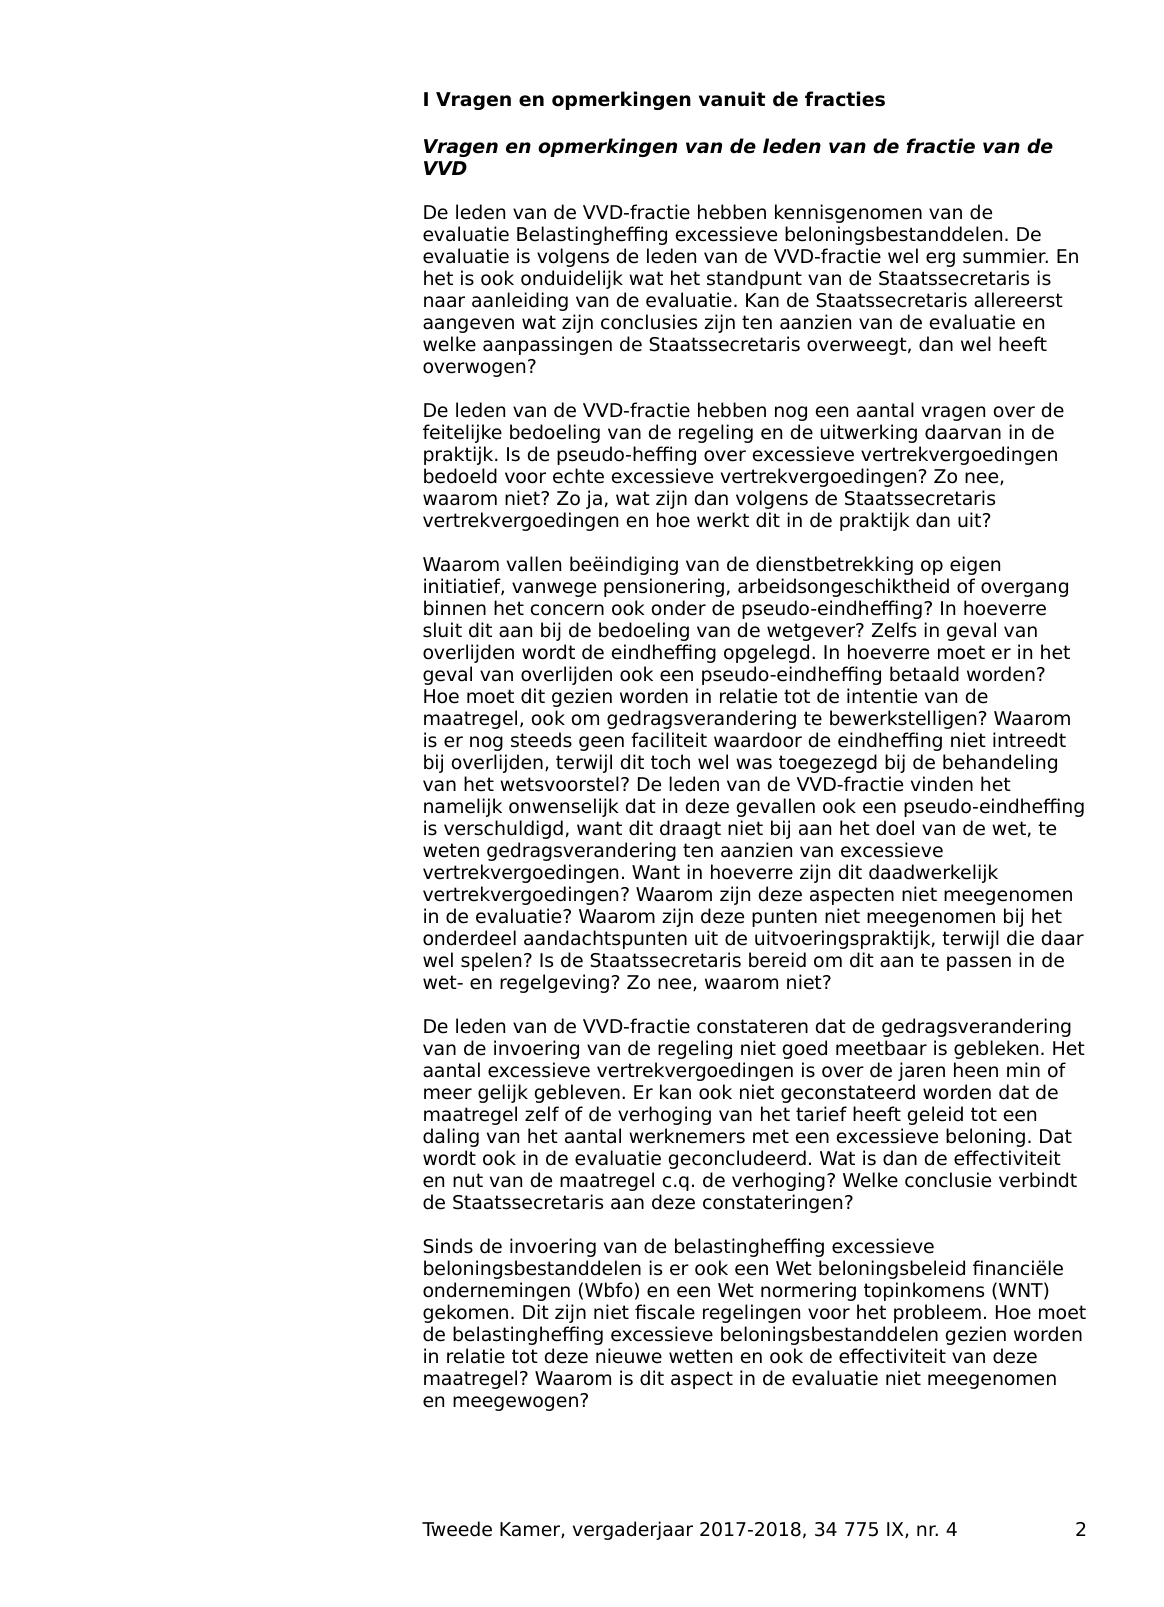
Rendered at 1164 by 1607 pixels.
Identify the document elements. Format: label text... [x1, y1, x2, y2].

text Waarom vallen beëindiging van de dienstbetrekking op eigen initiatief, vanwege pensionering, arbeidsongeschiktheid of overgang binnen het concern ook onder de pseudo-eindheffing? In hoeverre sluit dit aan bij de bedoeling van de wetgever? Zelfs in geval van overlijden wordt de eindheffing opgelegd. In hoeverre moet er in het geval van overlijden ook een pseudo-eindheffing betaald worden? Hoe moet dit gezien worden in relatie tot de intentie van de maatregel, ook om gedragsverandering te bewerkstelligen? Waarom is er nog steeds geen faciliteit waardoor de eindheffing niet intreedt bij overlijden, terwijl dit toch wel was toegezegd bij de behandeling van het wetsvoorstel? De leden van de VVD-fractie vinden het namelijk onwenselijk dat in deze gevallen ook een pseudo-eindheffing is verschuldigd, want dit draagt niet bij aan het doel van de wet, te weten gedragsverandering ten aanzien van excessieve vertrekvergoedingen. Want in hoeverre zijn dit daadwerkelijk vertrekvergoedingen? Waarom zijn deze aspecten niet meegenomen in de evaluatie? Waarom zijn deze punten niet meegenomen bij het onderdeel aandachtspunten uit de uitvoeringspraktijk, terwijl die daar wel spelen? Is de Staatssecretaris bereid om dit aan te passen in de wet- en regelgeving? Zo nee, waarom niet? [422, 554, 1087, 994]
text De leden van de VVD-fractie constateren dat de gedragsverandering van de invoering van de regeling niet goed meetbaar is gebleken. Het aantal excessieve vertrekvergoedingen is over de jaren heen min of meer gelijk gebleven. Er kan ook niet geconstateerd worden dat de maatregel zelf of de verhoging van het tarief heeft geleid tot een daling van het aantal werknemers met een excessieve beloning. Dat wordt ook in de evaluatie geconcludeerd. Wat is dan de effectiviteit en nut van de maatregel c.q. de verhoging? Welke conclusie verbindt de Staatssecretaris aan deze constateringen? [422, 1016, 1087, 1214]
text Sinds de invoering van de belastingheffing excessieve beloningsbestanddelen is er ook een Wet beloningsbeleid financiële ondernemingen (Wbfo) en een Wet normering topinkomens (WNT) gekomen. Dit zijn niet fiscale regelingen voor het probleem. Hoe moet de belastingheffing excessieve beloningsbestanddelen gezien worden in relatie tot deze nieuwe wetten en ook de effectiviteit van deze maatregel? Waarom is dit aspect in de evaluatie niet meegenomen en meegewogen? [422, 1236, 1087, 1412]
subtitle I Vragen en opmerkingen vanuit de fracties [422, 89, 1087, 111]
text De leden van de VVD-fractie hebben nog een aantal vragen over de feitelijke bedoeling van de regeling en de uitwerking daarvan in de praktijk. Is de pseudo-heffing over excessieve vertrekvergoedingen bedoeld voor echte excessieve vertrekvergoedingen? Zo nee, waarom niet? Zo ja, wat zijn dan volgens de Staatssecretaris vertrekvergoedingen en hoe werkt dit in de praktijk dan uit? [422, 400, 1087, 532]
text De leden van de VVD-fractie hebben kennisgenomen van de evaluatie Belastingheffing excessieve beloningsbestanddelen. De evaluatie is volgens de leden van de VVD-fractie wel erg summier. En het is ook onduidelijk wat het standpunt van de Staatssecretaris is naar aanleiding van de evaluatie. Kan de Staatssecretaris allereerst aangeven wat zijn conclusies zijn ten aanzien van de evaluatie en welke aanpassingen de Staatssecretaris overweegt, dan wel heeft overwogen? [422, 202, 1087, 378]
subtitle Vragen en opmerkingen van de leden van de fractie van de VVD [422, 136, 1087, 180]
